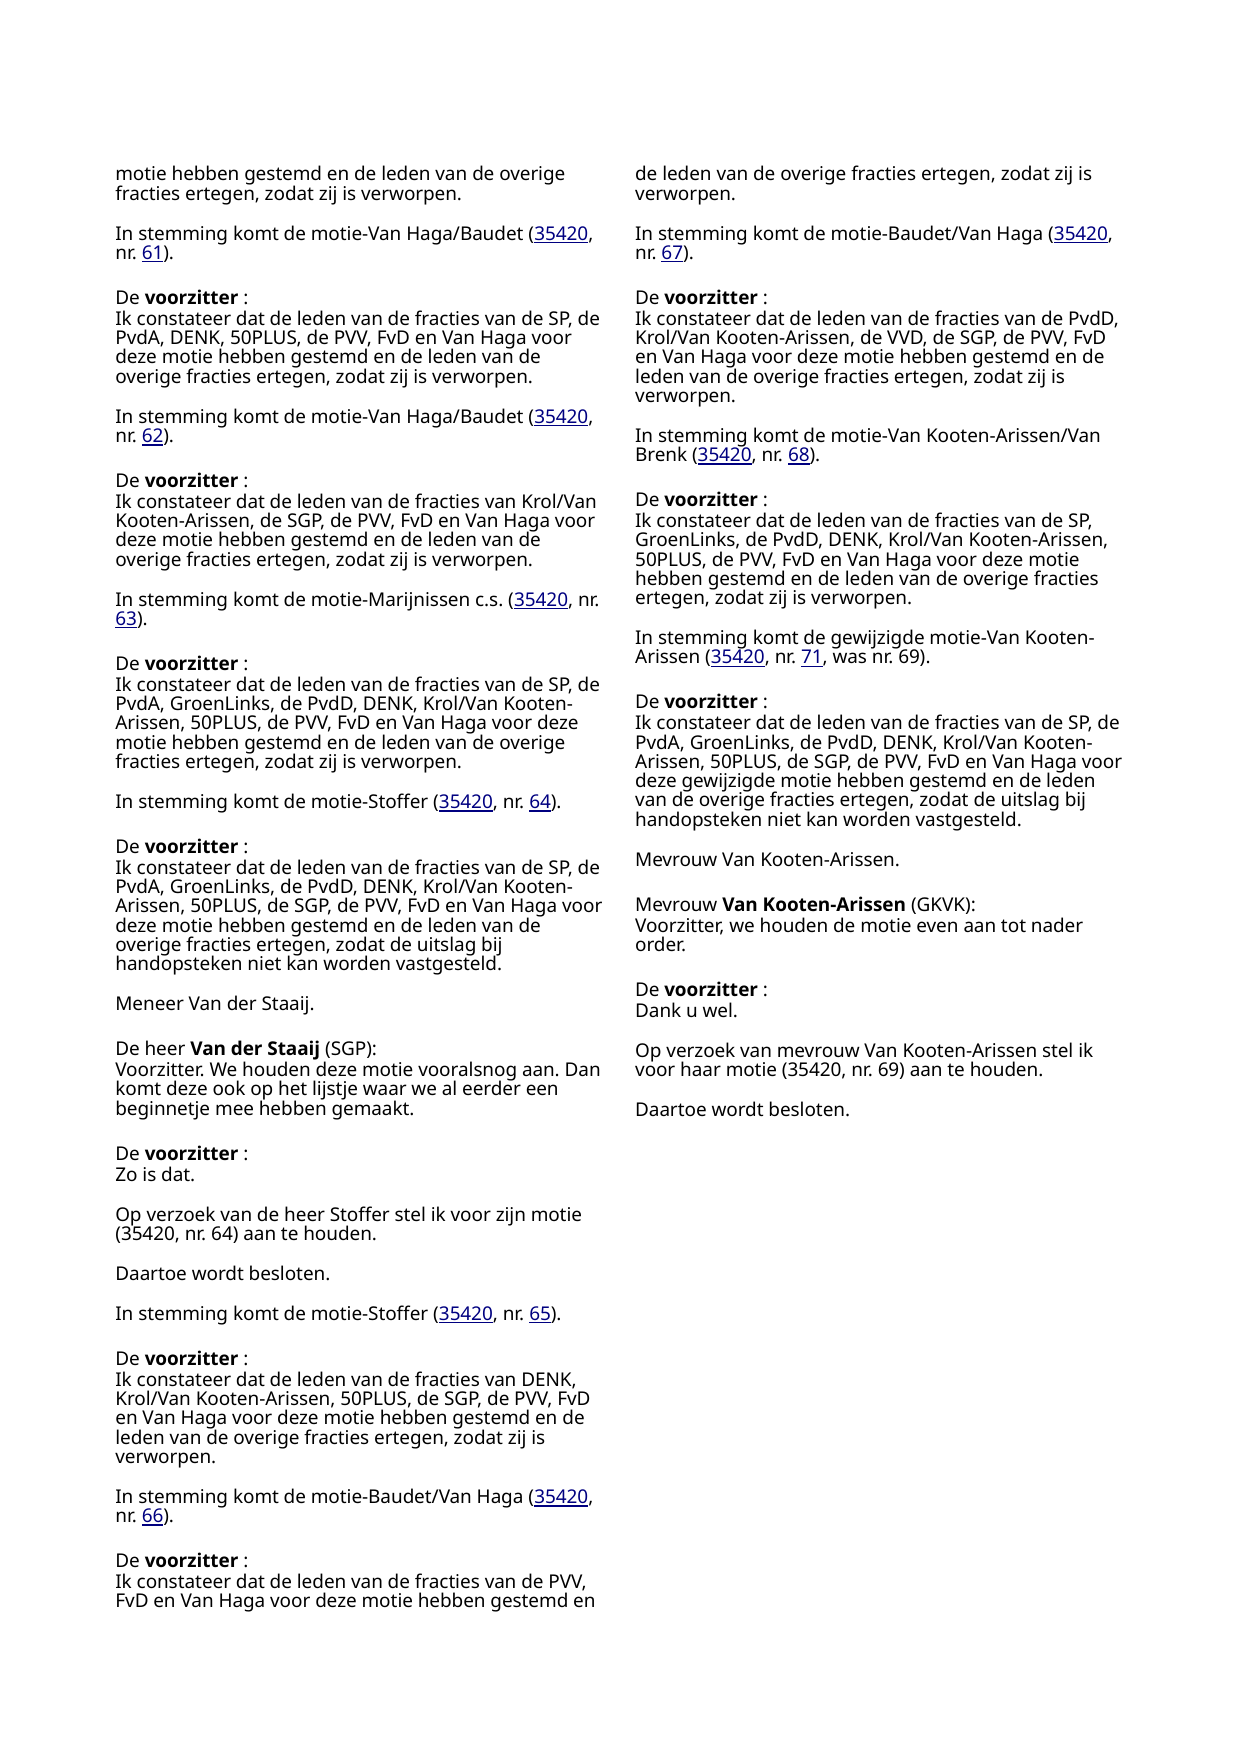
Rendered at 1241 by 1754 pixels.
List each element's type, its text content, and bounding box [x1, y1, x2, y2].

text De voorzitter : [635, 976, 1125, 1002]
text Meneer Van der Staaij. [115, 995, 605, 1014]
text Ik constateer dat de leden van de fracties van Krol/Van Kooten-Arissen, de SGP, de PVV, FvD en Van Haga voor deze motie hebben gestemd en de leden van de overige fracties ertegen, zodat zij is verworpen. [115, 493, 605, 570]
text De voorzitter : [635, 284, 1125, 310]
text De voorzitter : [115, 1547, 605, 1573]
text Ik constateer dat de leden van de fracties van de SP, de PvdA, GroenLinks, de PvdD, DENK, Krol/Van Kooten-Arissen, 50PLUS, de PVV, FvD en Van Haga voor deze motie hebben gestemd en de leden van de overige fracties ertegen, zodat zij is verworpen. [115, 676, 605, 772]
text motie hebben gestemd en de leden van de overige fracties ertegen, zodat zij is verworpen. [115, 165, 605, 204]
text Ik constateer dat de leden van de fracties van de SP, de PvdA, DENK, 50PLUS, de PVV, FvD en Van Haga voor deze motie hebben gestemd en de leden van de overige fracties ertegen, zodat zij is verworpen. [115, 310, 605, 387]
text Zo is dat. [115, 1166, 605, 1185]
text Mevrouw Van Kooten-Arissen (GKVK): [635, 891, 1125, 917]
text Op verzoek van mevrouw Van Kooten-Arissen stel ik voor haar motie (35420, nr. 69) aan te houden. [635, 1042, 1125, 1080]
text Dank u wel. [635, 1002, 1125, 1021]
text Ik constateer dat de leden van de fracties van de PvdD, Krol/Van Kooten-Arissen, de VVD, de SGP, de PVV, FvD en Van Haga voor deze motie hebben gestemd en de leden van de overige fracties ertegen, zodat zij is verworpen. [635, 310, 1125, 406]
text De heer Van der Staaij (SGP): [115, 1035, 605, 1061]
text In stemming komt de motie-Stoffer (35420, nr. 64). [115, 793, 605, 812]
text de leden van de overige fracties ertegen, zodat zij is verworpen. [635, 165, 1125, 204]
text Op verzoek van de heer Stoffer stel ik voor zijn motie (35420, nr. 64) aan te houden. [115, 1206, 605, 1244]
text Voorzitter, we houden de motie even aan tot nader order. [635, 917, 1125, 955]
text Ik constateer dat de leden van de fracties van de SP, GroenLinks, de PvdD, DENK, Krol/Van Kooten-Arissen, 50PLUS, de PVV, FvD en Van Haga voor deze motie hebben gestemd en de leden van de overige fracties ertegen, zodat zij is verworpen. [635, 512, 1125, 608]
text De voorzitter : [635, 689, 1125, 714]
text De voorzitter : [115, 284, 605, 310]
text Daartoe wordt besloten. [115, 1265, 605, 1284]
text Mevrouw Van Kooten-Arissen. [635, 851, 1125, 870]
text Voorzitter. We houden deze motie vooralsnog aan. Dan komt deze ook op het lijstje waar we al eerder een beginnetje mee hebben gemaakt. [115, 1061, 605, 1119]
text Ik constateer dat de leden van de fracties van de SP, de PvdA, GroenLinks, de PvdD, DENK, Krol/Van Kooten-Arissen, 50PLUS, de SGP, de PVV, FvD en Van Haga voor deze motie hebben gestemd en de leden van de overige fracties ertegen, zodat de uitslag bij handopsteken niet kan worden vastgesteld. [115, 859, 605, 974]
text Daartoe wordt besloten. [635, 1101, 1125, 1120]
text De voorzitter : [115, 1345, 605, 1371]
text De voorzitter : [115, 833, 605, 859]
text In stemming komt de motie-Van Haga/Baudet (35420, nr. 62). [115, 408, 605, 446]
text In stemming komt de gewijzigde motie-Van Kooten-Arissen (35420, nr. 71, was nr. 69). [635, 629, 1125, 668]
text Ik constateer dat de leden van de fracties van de SP, de PvdA, GroenLinks, de PvdD, DENK, Krol/Van Kooten-Arissen, 50PLUS, de SGP, de PVV, FvD en Van Haga voor deze gewijzigde motie hebben gestemd en de leden van de overige fracties ertegen, zodat de uitslag bij handopsteken niet kan worden vastgesteld. [635, 714, 1125, 830]
text De voorzitter : [115, 467, 605, 493]
text In stemming komt de motie-Van Haga/Baudet (35420, nr. 61). [115, 225, 605, 263]
text In stemming komt de motie-Marijnissen c.s. (35420, nr. 63). [115, 591, 605, 629]
text De voorzitter : [115, 1140, 605, 1166]
text De voorzitter : [115, 650, 605, 676]
text In stemming komt de motie-Baudet/Van Haga (35420, nr. 67). [635, 225, 1125, 263]
text In stemming komt de motie-Baudet/Van Haga (35420, nr. 66). [115, 1488, 605, 1527]
text Ik constateer dat de leden van de fracties van DENK, Krol/Van Kooten-Arissen, 50PLUS, de SGP, de PVV, FvD en Van Haga voor deze motie hebben gestemd en de leden van de overige fracties ertegen, zodat zij is verworpen. [115, 1371, 605, 1467]
text In stemming komt de motie-Van Kooten-Arissen/Van Brenk (35420, nr. 68). [635, 427, 1125, 466]
text De voorzitter : [635, 486, 1125, 512]
text In stemming komt de motie-Stoffer (35420, nr. 65). [115, 1305, 605, 1324]
text Ik constateer dat de leden van de fracties van de PVV, FvD en Van Haga voor deze motie hebben gestemd en [115, 1573, 605, 1612]
